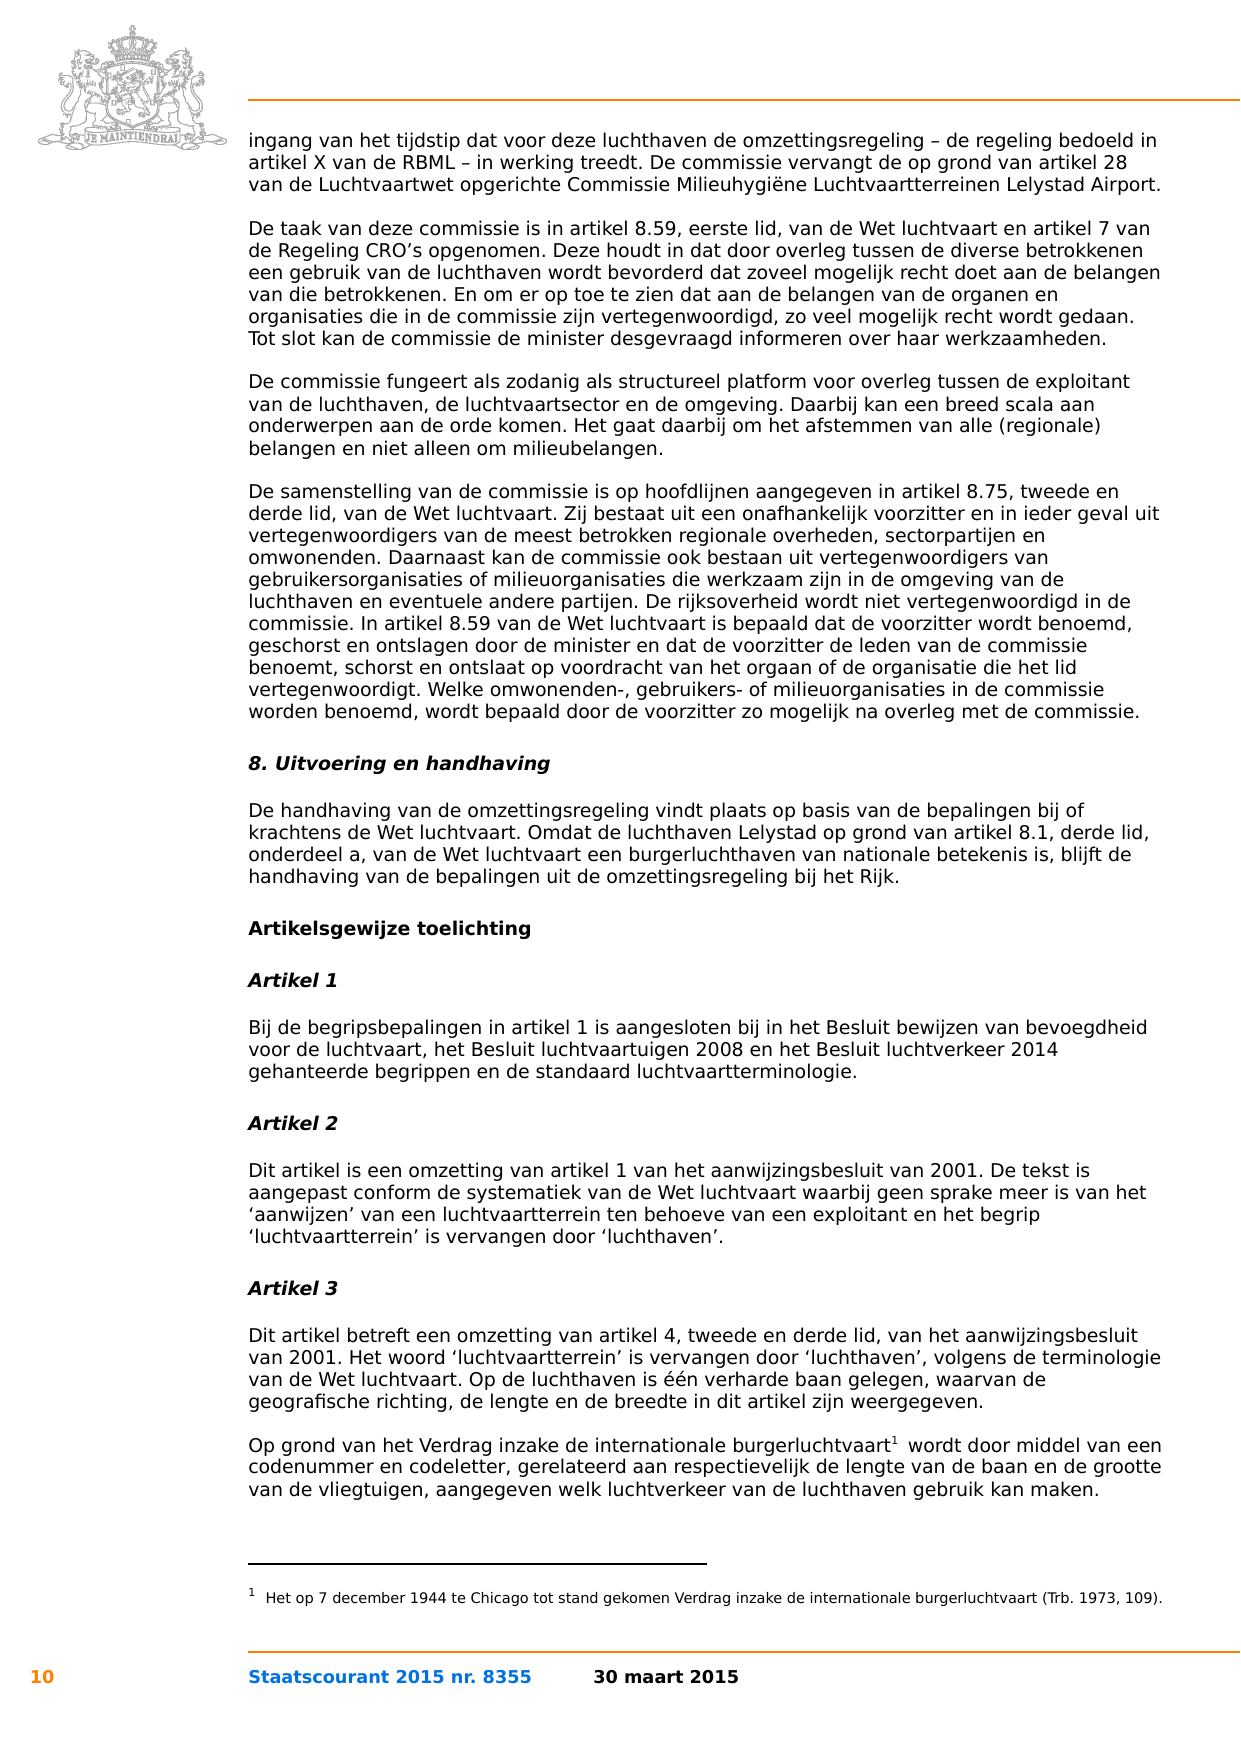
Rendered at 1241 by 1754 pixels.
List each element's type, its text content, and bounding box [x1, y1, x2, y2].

text Op grond van het Verdrag inzake de internationale burgerluchtvaart wordt door middel van een codenummer en codeletter, gerelateerd aan respectievelijk de lengte van de baan en de grootte van de vliegtuigen, aangegeven welk luchtverkeer van de luchthaven gebruik kan maken. [248, 1434, 1163, 1500]
text ingang van het tijdstip dat voor deze luchthaven de omzettingsregeling – de regeling bedoeld in artikel X van de RBML – in werking treedt. De commissie vervangt de op grond van artikel 28 van de Luchtvaartwet opgerichte Commissie Milieuhygiëne Luchtvaartterreinen Lelystad Airport. [248, 130, 1163, 196]
text Bij de begripsbepalingen in artikel 1 is aangesloten bij in het Besluit bewijzen van bevoegdheid voor de luchtvaart, het Besluit luchtvaartuigen 2008 en het Besluit luchtverkeer 2014 gehanteerde begrippen en de standaard luchtvaartterminologie. [248, 1017, 1163, 1083]
text Dit artikel is een omzetting van artikel 1 van het aanwijzingsbesluit van 2001. De tekst is aangepast conform de systematiek van de Wet luchtvaart waarbij geen sprake meer is van het ‘aanwijzen’ van een luchtvaartterrein ten behoeve van een exploitant en het begrip ‘luchtvaartterrein’ is vervangen door ‘luchthaven’. [248, 1160, 1163, 1248]
text De commissie fungeert als zodanig als structureel platform voor overleg tussen de exploitant van de luchthaven, de luchtvaartsector en de omgeving. Daarbij kan een breed scala aan onderwerpen aan de orde komen. Het gaat daarbij om het afstemmen van alle (regionale) belangen en niet alleen om milieubelangen. [248, 371, 1163, 459]
subtitle Artikel 2 [248, 1113, 1163, 1135]
text De handhaving van de omzettingsregeling vindt plaats op basis van de bepalingen bij of krachtens de Wet luchtvaart. Omdat de luchthaven Lelystad op grond van artikel 8.1, derde lid, onderdeel a, van de Wet luchtvaart een burgerluchthaven van nationale betekenis is, blijft de handhaving van de bepalingen uit de omzettingsregeling bij het Rijk. [248, 800, 1163, 888]
subtitle Artikelsgewijze toelichting [248, 918, 1163, 940]
subtitle Artikel 3 [248, 1278, 1163, 1300]
text Het op 7 december 1944 te Chicago tot stand gekomen Verdrag inzake de internationale burgerluchtvaart (Trb. 1973, 109). [248, 1586, 1163, 1608]
text Dit artikel betreft een omzetting van artikel 4, tweede en derde lid, van het aanwijzingsbesluit van 2001. Het woord ‘luchtvaartterrein’ is vervangen door ‘luchthaven’, volgens de terminologie van de Wet luchtvaart. Op de luchthaven is één verharde baan gelegen, waarvan de geografische richting, de lengte en de breedte in dit artikel zijn weergegeven. [248, 1325, 1163, 1413]
text De taak van deze commissie is in artikel 8.59, eerste lid, van de Wet luchtvaart en artikel 7 van de Regeling CRO’s opgenomen. Deze houdt in dat door overleg tussen de diverse betrokkenen een gebruik van de luchthaven wordt bevorderd dat zoveel mogelijk recht doet aan de belangen van die betrokkenen. En om er op toe te zien dat aan de belangen van de organen en organisaties die in de commissie zijn vertegenwoordigd, zo veel mogelijk recht wordt gedaan. Tot slot kan de commissie de minister desgevraagd informeren over haar werkzaamheden. [248, 218, 1163, 349]
subtitle Artikel 1 [248, 970, 1163, 992]
text De samenstelling van de commissie is op hoofdlijnen aangegeven in artikel 8.75, tweede en derde lid, van de Wet luchtvaart. Zij bestaat uit een onafhankelijk voorzitter en in ieder geval uit vertegenwoordigers van de meest betrokken regionale overheden, sectorpartijen en omwonenden. Daarnaast kan de commissie ook bestaan uit vertegenwoordigers van gebruikersorganisaties of milieuorganisaties die werkzaam zijn in de omgeving van de luchthaven en eventuele andere partijen. De rijksoverheid wordt niet vertegenwoordigd in de commissie. In artikel 8.59 van de Wet luchtvaart is bepaald dat de voorzitter wordt benoemd, geschorst en ontslagen door de minister en dat de voorzitter de leden van de commissie benoemt, schorst en ontslaat op voordracht van het orgaan of de organisatie die het lid vertegenwoordigt. Welke omwonenden-, gebruikers- of milieuorganisaties in de commissie worden benoemd, wordt bepaald door de voorzitter zo mogelijk na overleg met de commissie. [248, 481, 1163, 723]
subtitle 8. Uitvoering en handhaving [248, 753, 1163, 775]
picture [38, 25, 227, 150]
